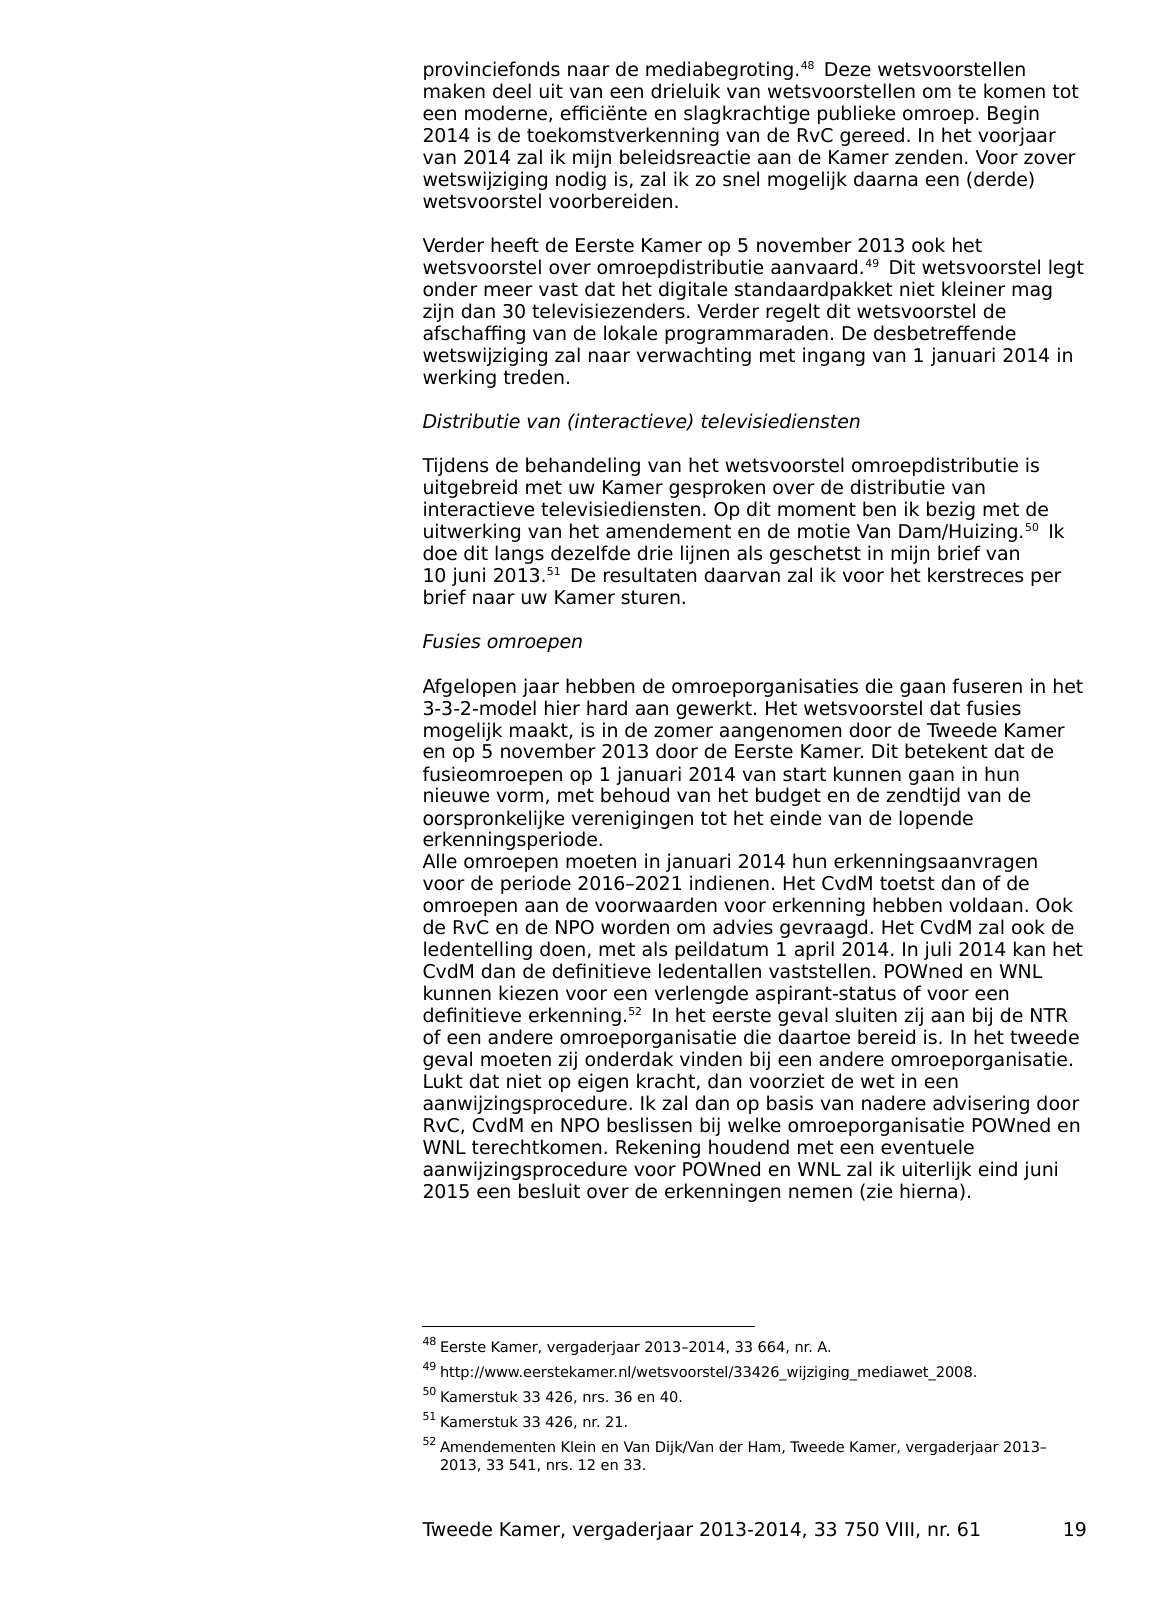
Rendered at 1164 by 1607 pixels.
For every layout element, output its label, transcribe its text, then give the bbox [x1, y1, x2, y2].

text Alle omroepen moeten in januari 2014 hun erkenningsaanvragen voor de periode 2016–2021 indienen. Het CvdM toetst dan of de omroepen aan de voorwaarden voor erkenning hebben voldaan. Ook de RvC en de NPO worden om advies gevraagd. Het CvdM zal ook de ledentelling doen, met als peildatum 1 april 2014. In juli 2014 kan het CvdM dan de definitieve ledentallen vaststellen. POWned en WNL kunnen kiezen voor een verlengde aspirant-status of voor een definitieve erkenning. In het eerste geval sluiten zij aan bij de NTR of een andere omroeporganisatie die daartoe bereid is. In het tweede geval moeten zij onderdak vinden bij een andere omroeporganisatie. Lukt dat niet op eigen kracht, dan voorziet de wet in een aanwijzingsprocedure. Ik zal dan op basis van nadere advisering door RvC, CvdM en NPO beslissen bij welke omroeporganisatie POWned en WNL terechtkomen. Rekening houdend met een eventuele aanwijzingsprocedure voor POWned en WNL zal ik uiterlijk eind juni 2015 een besluit over de erkenningen nemen (zie hierna). [422, 851, 1087, 1203]
text http://www.eerstekamer.nl/wetsvoorstel/33426_wijziging_mediawet_2008. [422, 1360, 1087, 1382]
text Kamerstuk 33 426, nr. 21. [422, 1410, 1087, 1432]
text Verder heeft de Eerste Kamer op 5 november 2013 ook het wetsvoorstel over omroepdistributie aanvaard. Dit wetsvoorstel legt onder meer vast dat het digitale standaardpakket niet kleiner mag zijn dan 30 televisiezenders. Verder regelt dit wetsvoorstel de afschaffing van de lokale programmaraden. De desbetreffende wetswijziging zal naar verwachting met ingang van 1 januari 2014 in werking treden. [422, 235, 1087, 389]
subtitle Distributie van (interactieve) televisiediensten [422, 411, 1087, 433]
subtitle Fusies omroepen [422, 631, 1087, 653]
text Kamerstuk 33 426, nrs. 36 en 40. [422, 1385, 1087, 1407]
text provinciefonds naar de mediabegroting. Deze wetsvoorstellen maken deel uit van een drieluik van wetsvoorstellen om te komen tot een moderne, efficiënte en slagkrachtige publieke omroep. Begin 2014 is de toekomstverkenning van de RvC gereed. In het voorjaar van 2014 zal ik mijn beleidsreactie aan de Kamer zenden. Voor zover wetswijziging nodig is, zal ik zo snel mogelijk daarna een (derde) wetsvoorstel voorbereiden. [422, 59, 1087, 213]
text Amendementen Klein en Van Dijk/Van der Ham, Tweede Kamer, vergaderjaar 2013–2013, 33 541, nrs. 12 en 33. [422, 1435, 1087, 1474]
text Tijdens de behandeling van het wetsvoorstel omroepdistributie is uitgebreid met uw Kamer gesproken over de distributie van interactieve televisiediensten. Op dit moment ben ik bezig met de uitwerking van het amendement en de motie Van Dam/Huizing. Ik doe dit langs dezelfde drie lijnen als geschetst in mijn brief van 10 juni 2013. De resultaten daarvan zal ik voor het kerstreces per brief naar uw Kamer sturen. [422, 455, 1087, 609]
text Eerste Kamer, vergaderjaar 2013–2014, 33 664, nr. A. [422, 1335, 1087, 1357]
text Afgelopen jaar hebben de omroeporganisaties die gaan fuseren in het 3-3-2-model hier hard aan gewerkt. Het wetsvoorstel dat fusies mogelijk maakt, is in de zomer aangenomen door de Tweede Kamer en op 5 november 2013 door de Eerste Kamer. Dit betekent dat de fusieomroepen op 1 januari 2014 van start kunnen gaan in hun nieuwe vorm, met behoud van het budget en de zendtijd van de oorspronkelijke verenigingen tot het einde van de lopende erkenningsperiode. [422, 676, 1087, 851]
